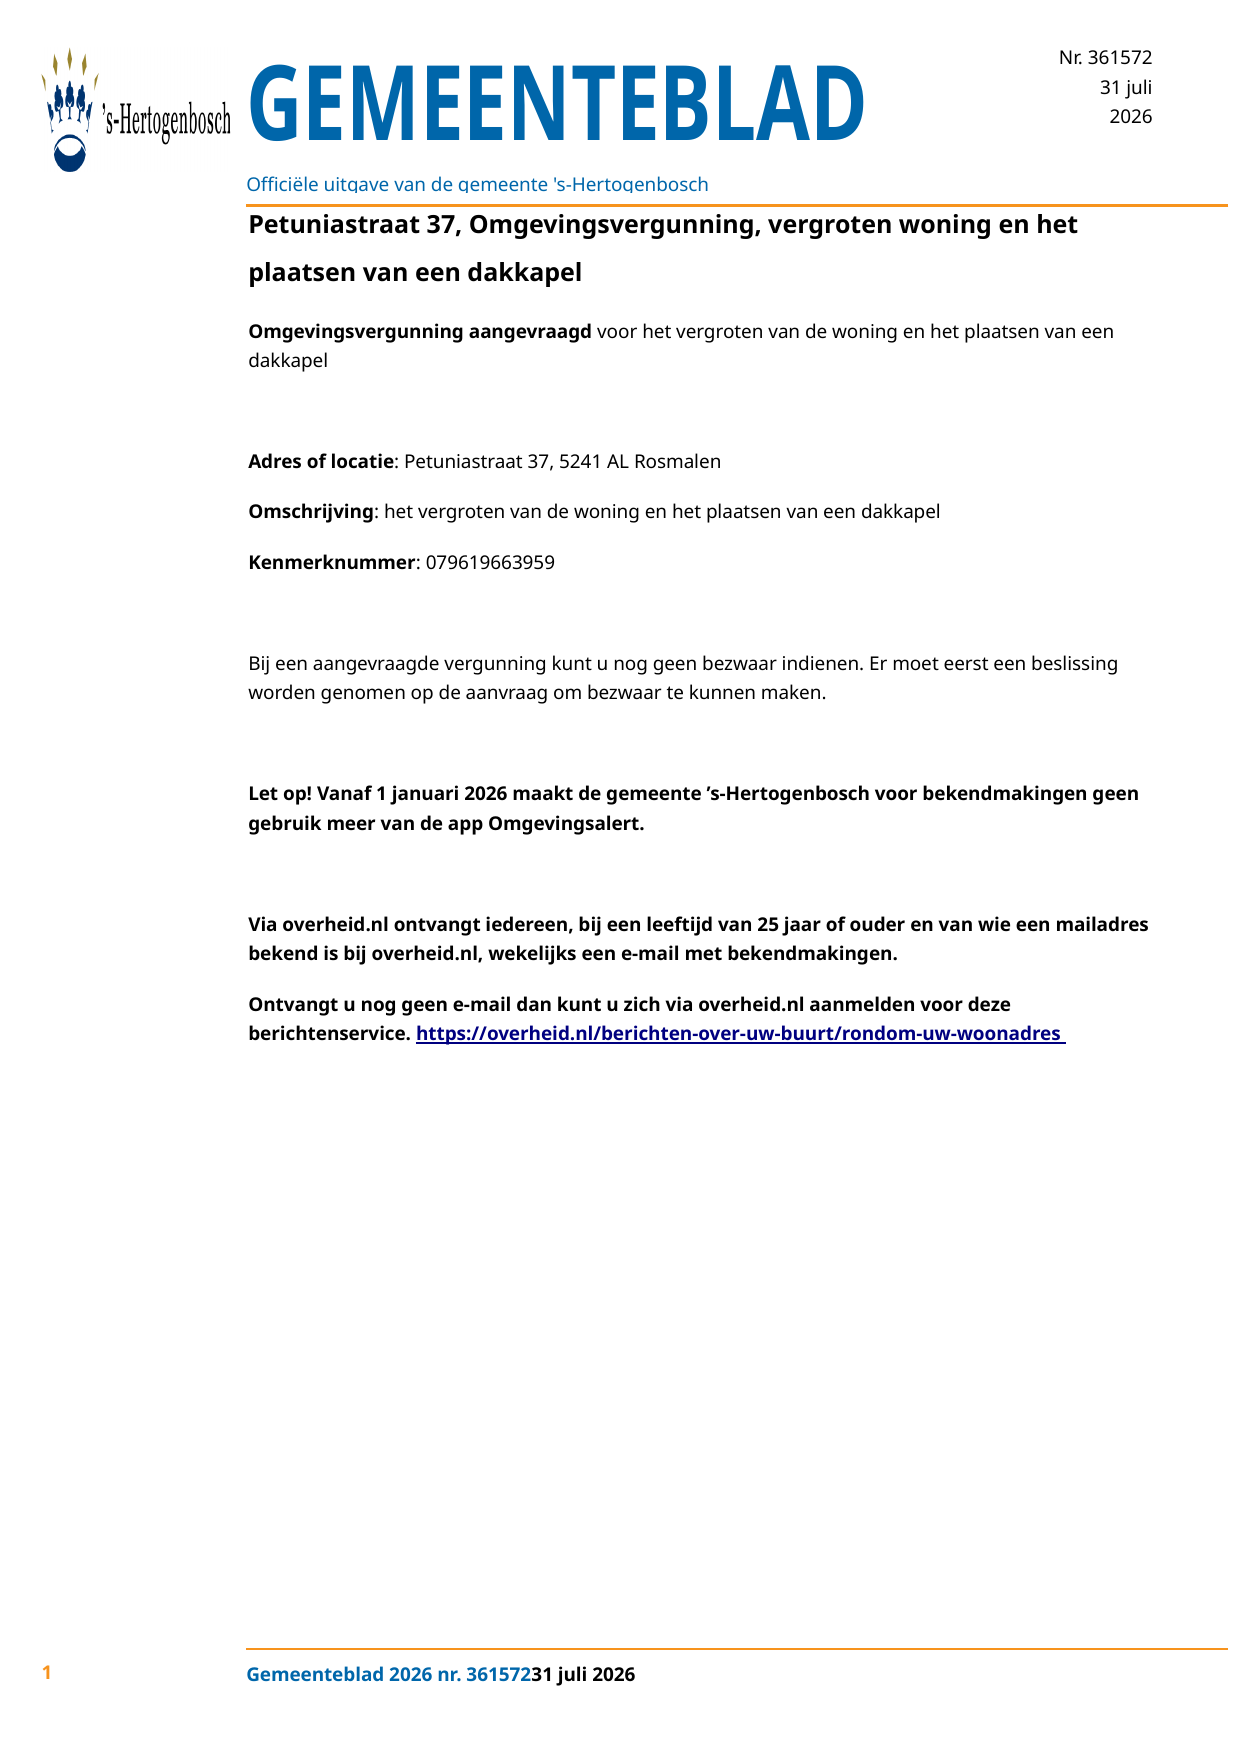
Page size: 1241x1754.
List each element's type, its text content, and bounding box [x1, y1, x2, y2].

picture [41, 47, 231, 172]
text Via overheid.nl ontvangt iedereen, bij een leeftijd van 25 jaar of ouder en van wie een mailadres bekend is bij overheid.nl, wekelijks een e-mail met bekendmakingen. [248, 911, 1152, 966]
text Omgevingsvergunning aangevraagd voor het vergroten van de woning en het plaatsen van een dakkapel [248, 318, 1152, 373]
text Kenmerknummer: 079619663959 [248, 549, 1152, 575]
text Let op! Vanaf 1 januari 2026 maakt de gemeente ’s-Hertogenbosch voor bekendmakingen geen gebruik meer van de app Omgevingsalert. [248, 780, 1152, 836]
text Adres of locatie: Petuniastraat 37, 5241 AL Rosmalen [248, 448, 1152, 474]
text Omschrijving: het vergroten van de woning en het plaatsen van een dakkapel [248, 499, 1152, 524]
text Bij een aangevraagde vergunning kunt u nog geen bezwaar indienen. Er moet eerst een beslissing worden genomen op de aanvraag om bezwaar te kunnen maken. [248, 650, 1152, 705]
text Ontvangt u nog geen e-mail dan kunt u zich via overheid.nl aanmelden voor deze berichtenservice. https://overheid.nl/berichten-over-uw-buurt/rondom-uw-woonadres [248, 991, 1152, 1046]
text Petuniastraat 37, Omgevingsvergunning, vergroten woning en het plaatsen van een dakkapel [248, 207, 1152, 288]
